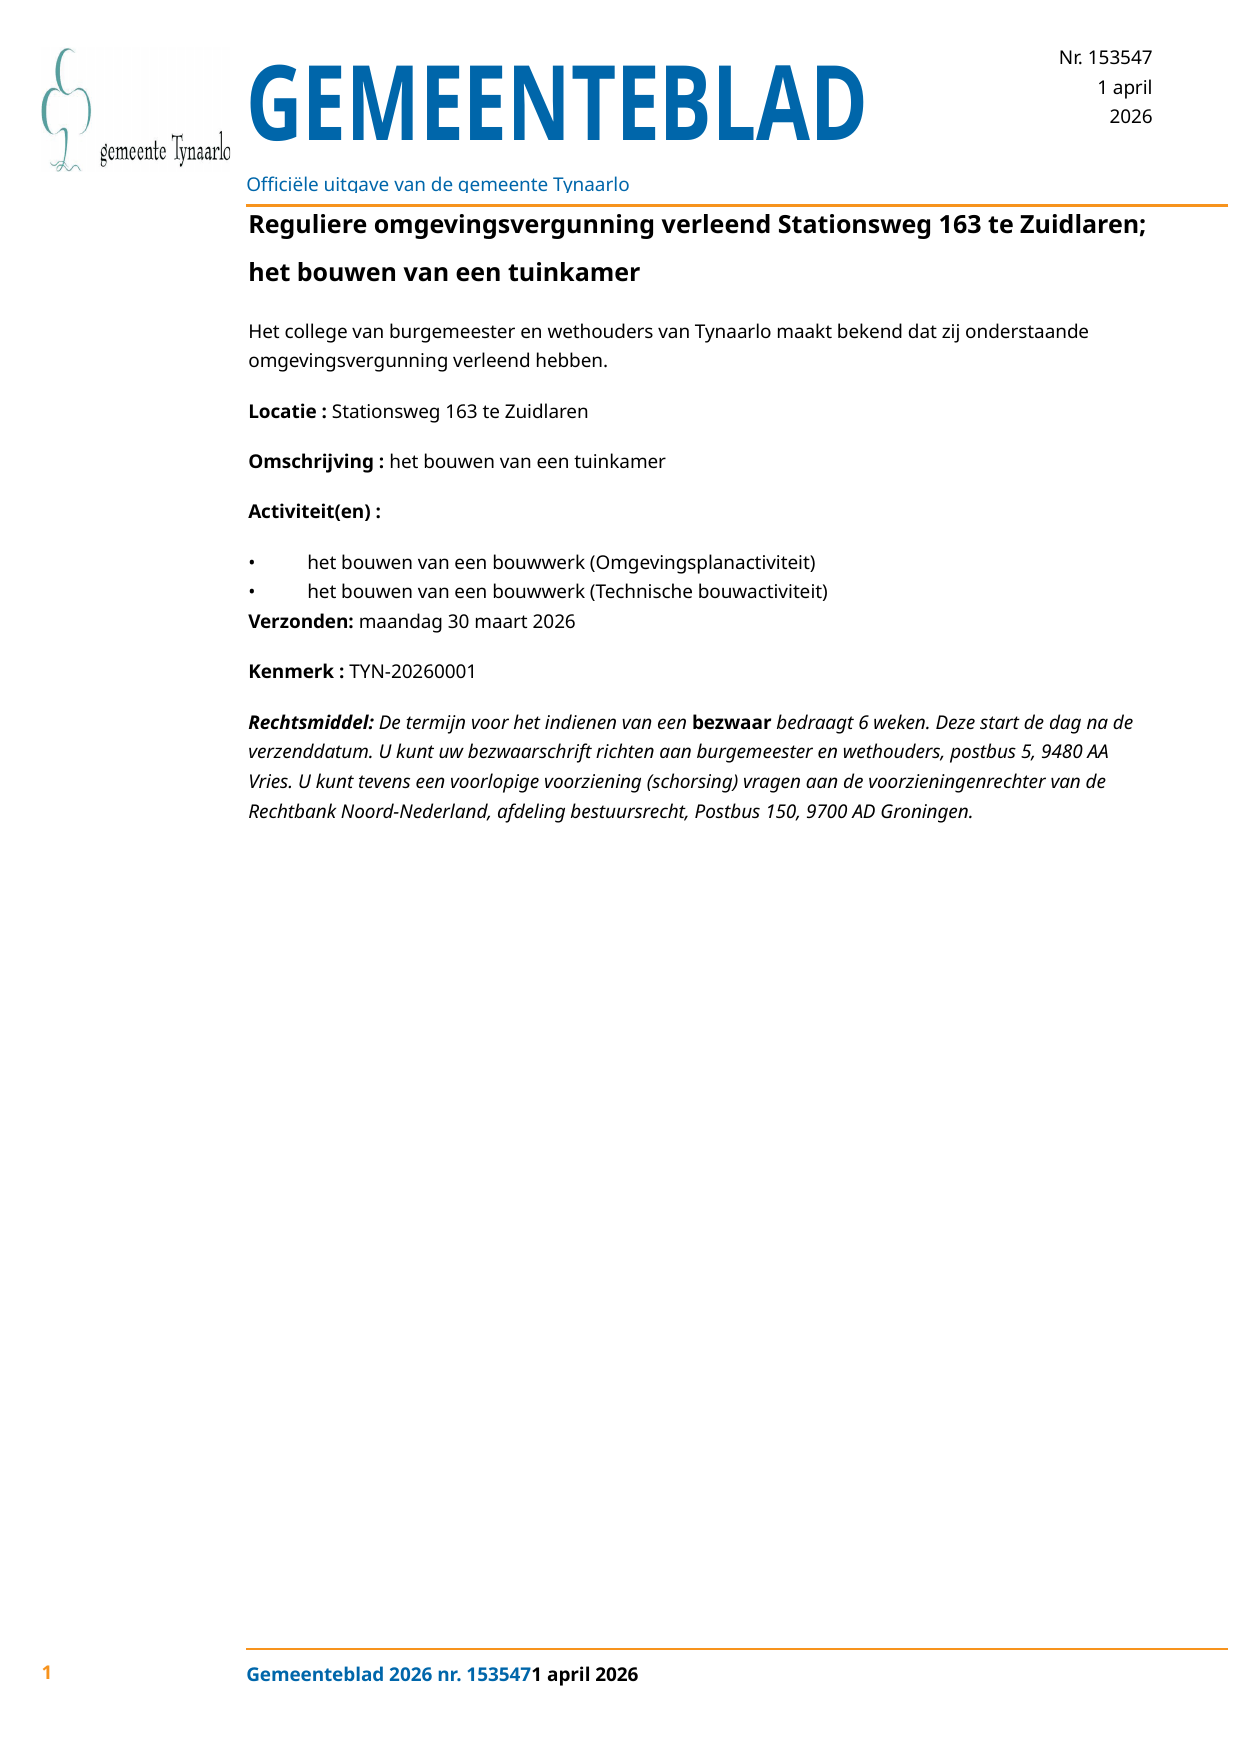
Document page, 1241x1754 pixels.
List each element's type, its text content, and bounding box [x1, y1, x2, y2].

text Reguliere omgevingsvergunning verleend Stationsweg 163 te Zuidlaren; het bouwen van een tuinkamer [248, 207, 1152, 288]
list het bouwen van een bouwwerk (Omgevingsplanactiviteit) [248, 549, 1152, 575]
text Locatie : Stationsweg 163 te Zuidlaren [248, 398, 1152, 424]
list het bouwen van een bouwwerk (Technische bouwactiviteit) [248, 579, 1152, 604]
picture [41, 47, 231, 172]
text Activiteit(en) : [248, 499, 1152, 524]
text Verzonden: maandag 30 maart 2026 [248, 608, 1152, 634]
text Omschrijving : het bouwen van een tuinkamer [248, 448, 1152, 474]
text Het college van burgemeester en wethouders van Tynaarlo maakt bekend dat zij onderstaande omgevingsvergunning verleend hebben. [248, 318, 1152, 373]
text Kenmerk : TYN-20260001 [248, 659, 1152, 684]
text Rechtsmiddel: De termijn voor het indienen van een bezwaar bedraagt 6 weken. Deze start de dag na de verzenddatum. U kunt uw bezwaarschrift richten aan burgemeester en wethouders, postbus 5, 9480 AA Vries. U kunt tevens een voorlopige voorziening (schorsing) vragen aan de voorzieningenrechter van de Rechtbank Noord-Nederland, afdeling bestuursrecht, Postbus 150, 9700 AD Groningen. [248, 709, 1152, 824]
